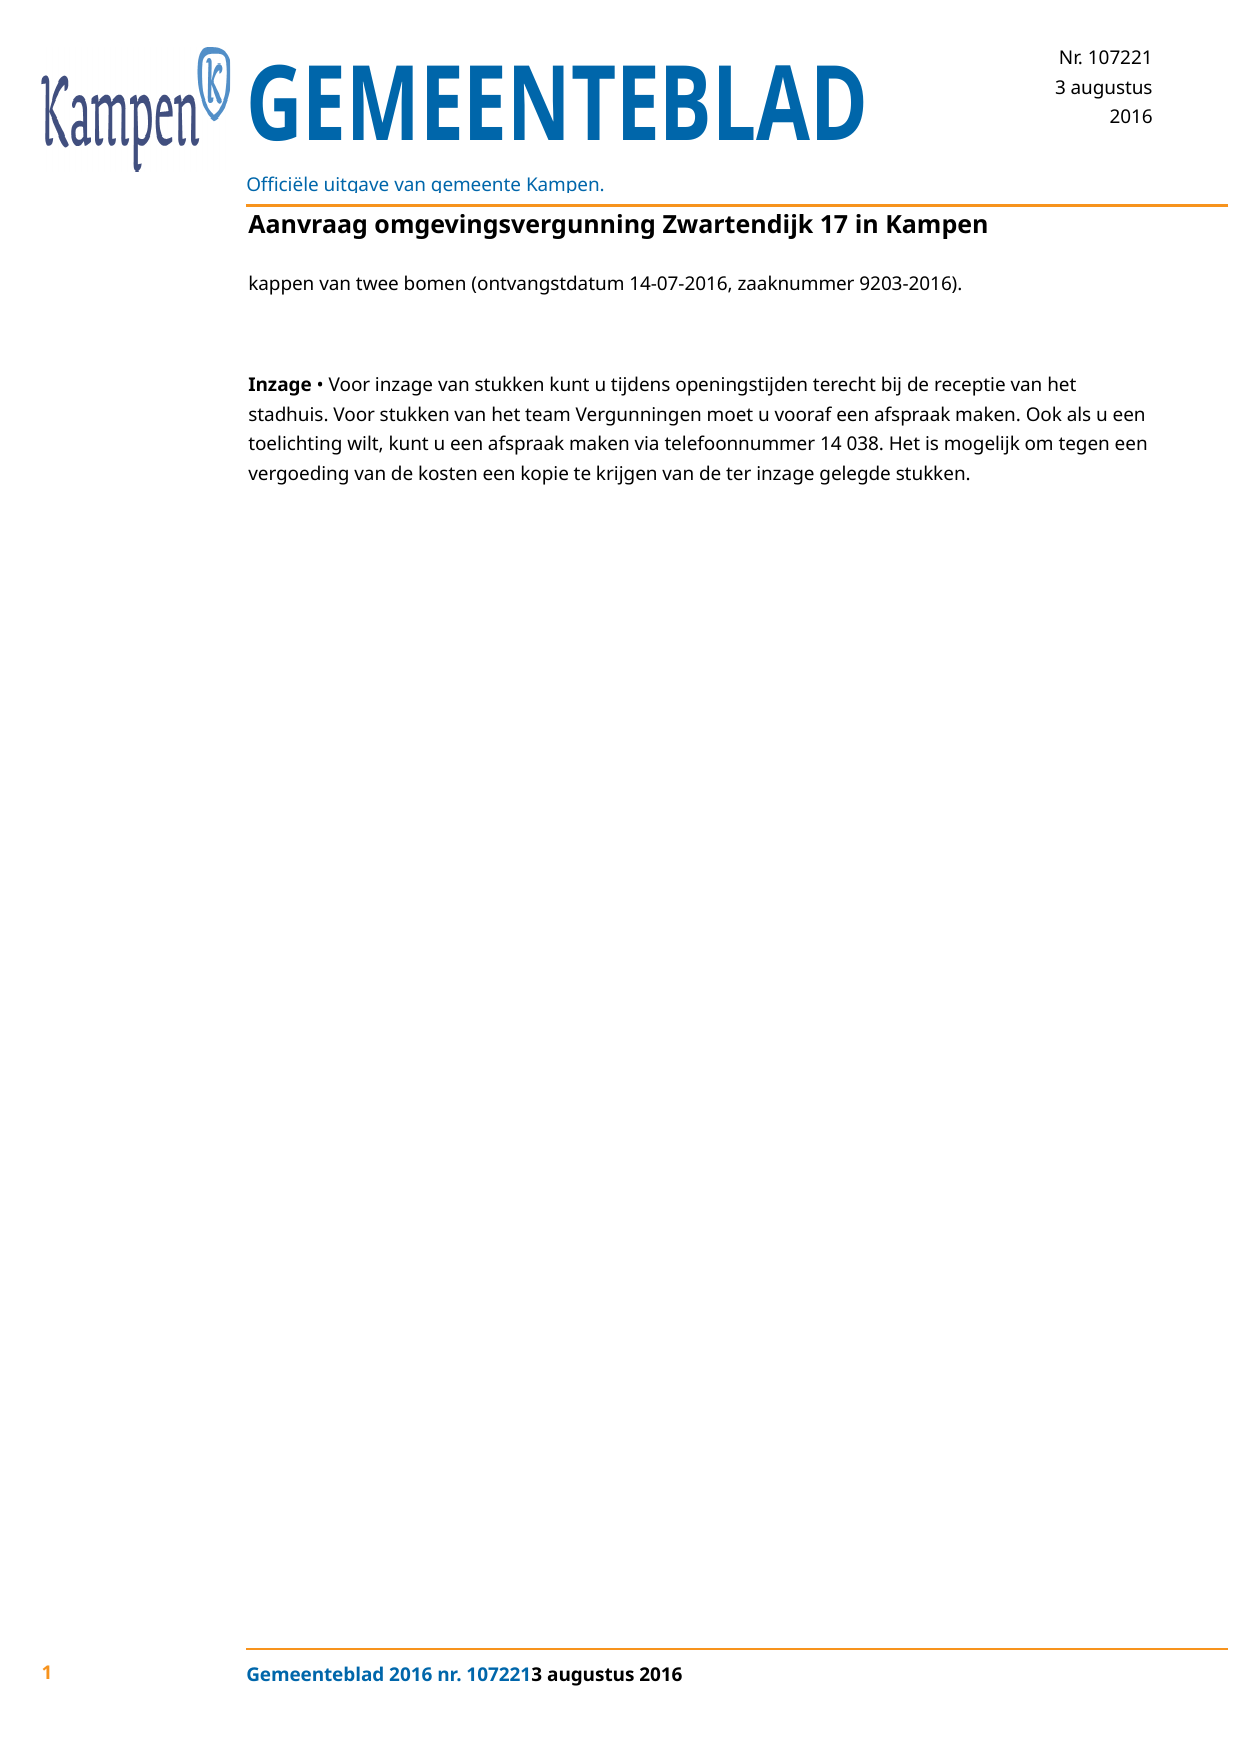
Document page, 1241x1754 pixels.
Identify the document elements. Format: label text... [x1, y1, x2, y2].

text Inzage • Voor inzage van stukken kunt u tijdens openingstijden terecht bij de receptie van het stadhuis. Voor stukken van het team Vergunningen moet u vooraf een afspraak maken. Ook als u een toelichting wilt, kunt u een afspraak maken via telefoonnummer 14 038. Het is mogelijk om tegen een vergoeding van de kosten een kopie te krijgen van de ter inzage gelegde stukken. [248, 371, 1152, 486]
text Aanvraag omgevingsvergunning Zwartendijk 17 in Kampen [248, 207, 1152, 241]
text kappen van twee bomen (ontvangstdatum 14-07-2016, zaaknummer 9203-2016). [248, 270, 1152, 296]
picture [41, 47, 231, 172]
